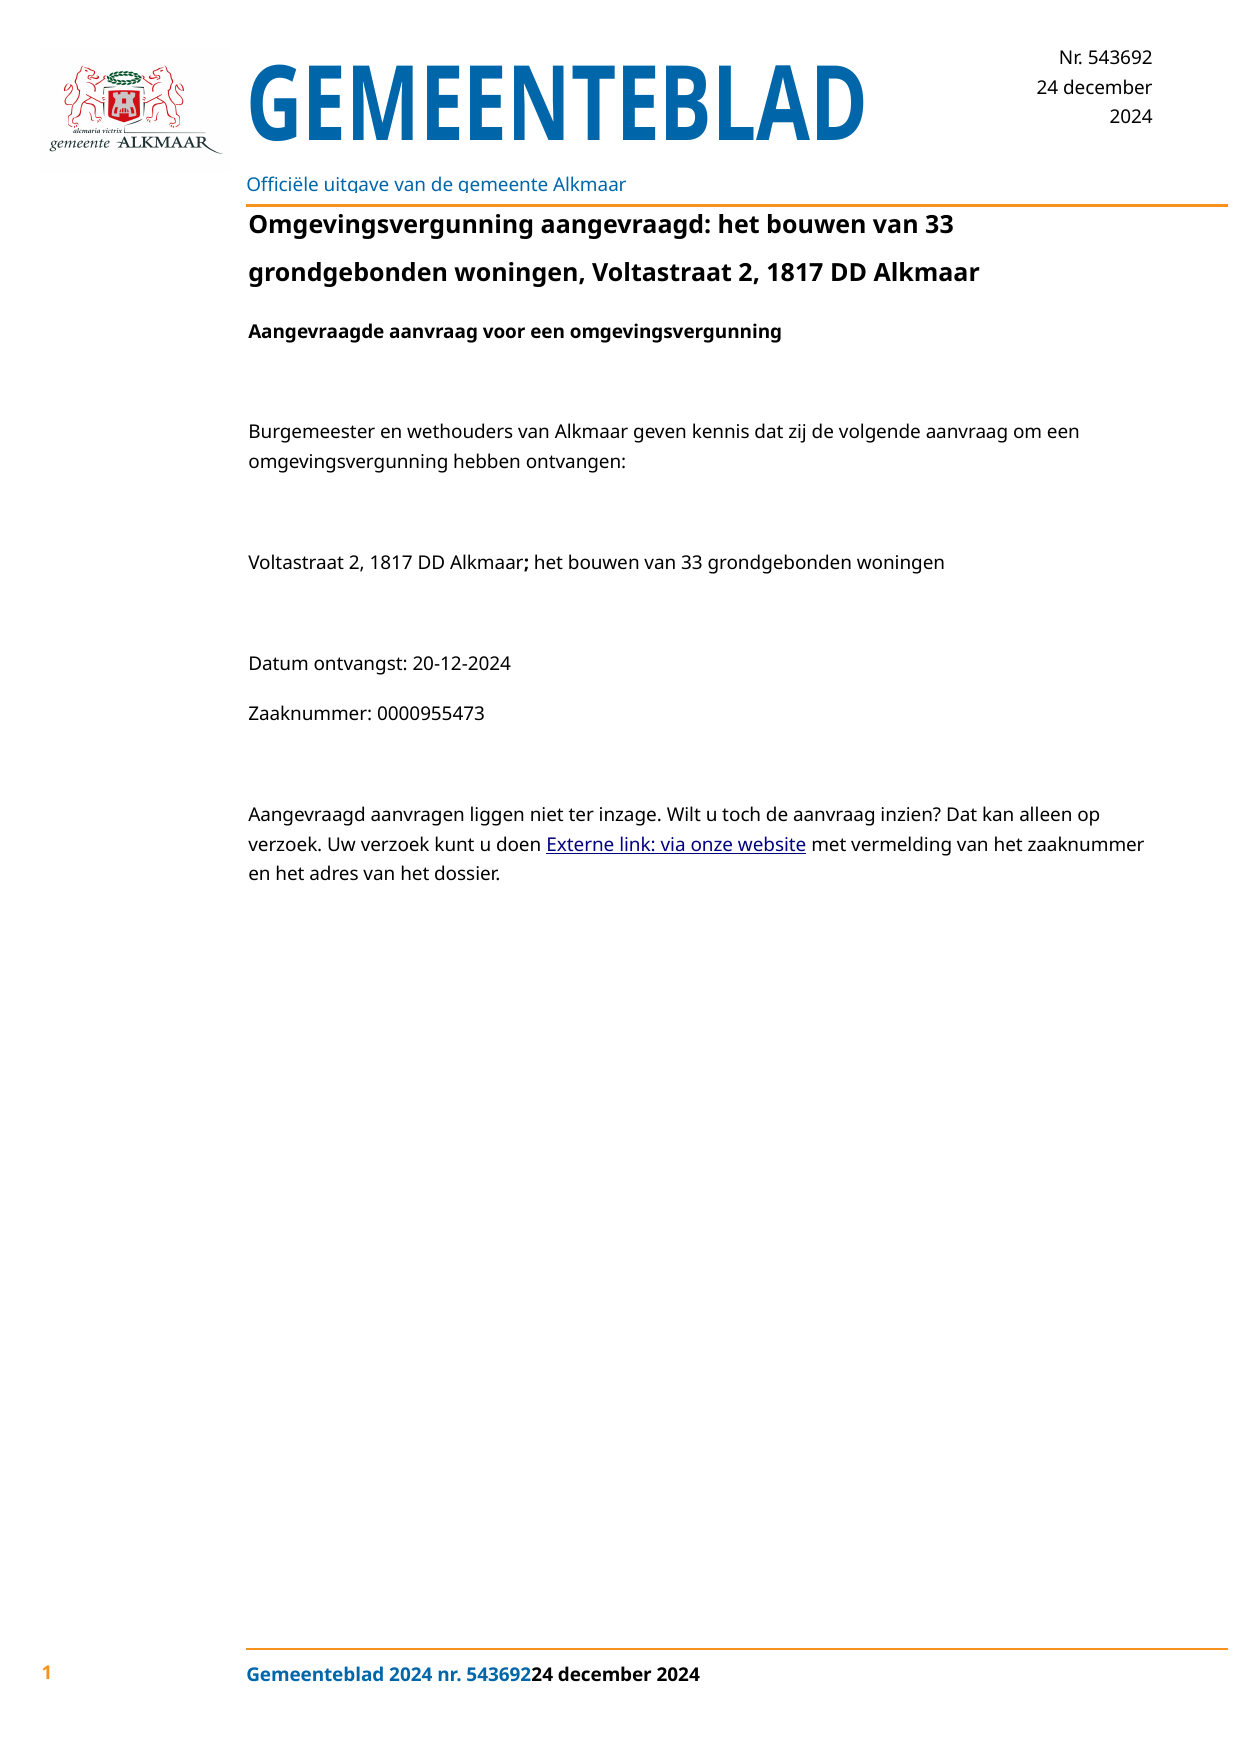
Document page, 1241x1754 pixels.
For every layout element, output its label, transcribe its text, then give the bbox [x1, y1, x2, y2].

text Burgemeester en wethouders van Alkmaar geven kennis dat zij de volgende aanvraag om een omgevingsvergunning hebben ontvangen: [248, 419, 1152, 474]
text Voltastraat 2, 1817 DD Alkmaar; het bouwen van 33 grondgebonden woningen [248, 549, 1152, 575]
text Aangevraagde aanvraag voor een omgevingsvergunning [248, 318, 1152, 344]
text Omgevingsvergunning aangevraagd: het bouwen van 33 grondgebonden woningen, Voltastraat 2, 1817 DD Alkmaar [248, 207, 1152, 288]
picture [41, 47, 231, 172]
text Aangevraagd aanvragen liggen niet ter inzage. Wilt u toch de aanvraag inzien? Dat kan alleen op verzoek. Uw verzoek kunt u doen Externe link: via onze website met vermelding van het zaaknummer en het adres van het dossier. [248, 801, 1152, 886]
text Datum ontvangst: 20-12-2024 [248, 650, 1152, 676]
text Zaaknummer: 0000955473 [248, 700, 1152, 726]
